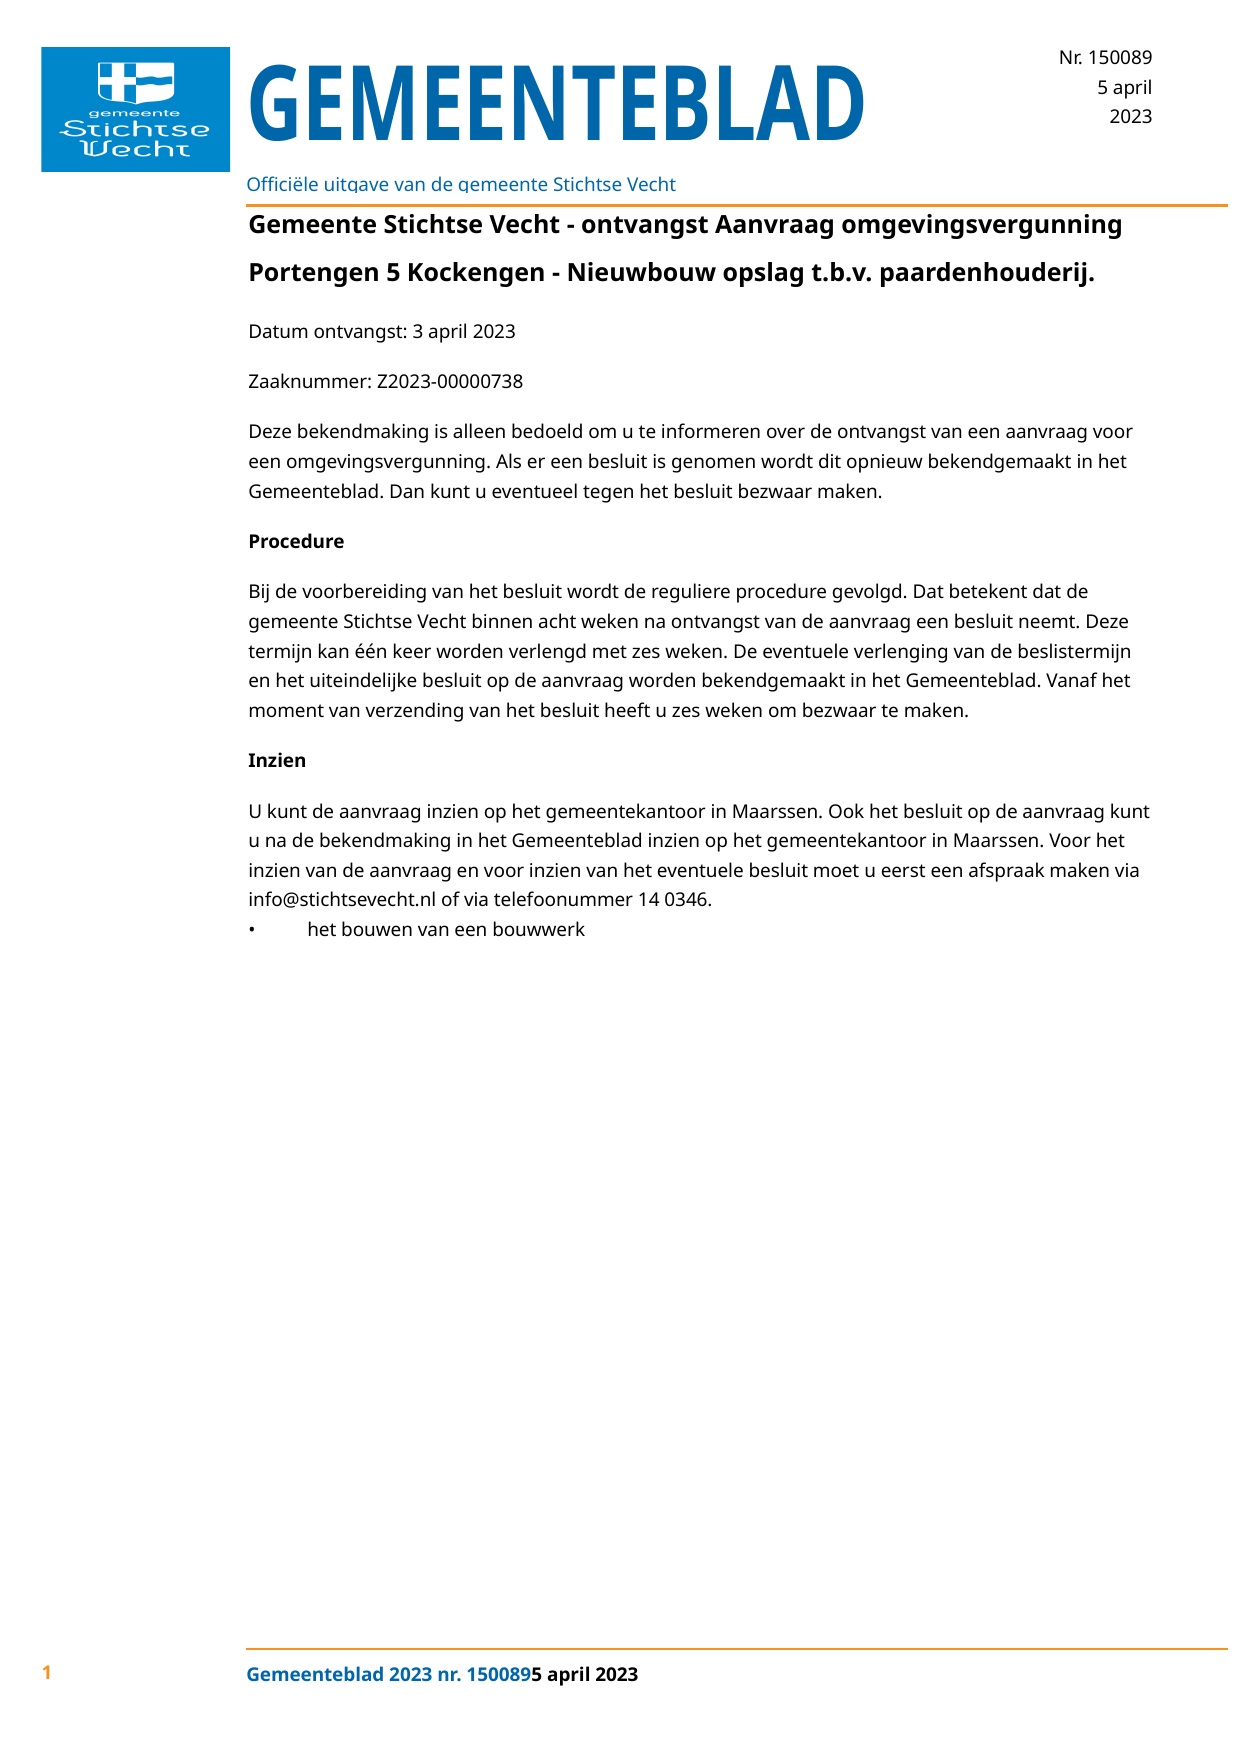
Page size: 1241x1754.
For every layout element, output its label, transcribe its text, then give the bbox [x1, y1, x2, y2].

picture [99, 63, 135, 101]
list het bouwen van een bouwwerk [248, 916, 1152, 942]
text Datum ontvangst: 3 april 2023 [248, 318, 1152, 344]
text Zaaknummer: Z2023-00000738 [248, 368, 1152, 394]
text Deze bekendmaking is alleen bedoeld om u te informeren over de ontvangst van een aanvraag voor een omgevingsvergunning. Als er een besluit is genomen wordt dit opnieuw bekendgemaakt in het Gemeenteblad. Dan kunt u eventueel tegen het besluit bezwaar maken. [248, 419, 1152, 504]
text Gemeente Stichtse Vecht - ontvangst Aanvraag omgevingsvergunning Portengen 5 Kockengen - Nieuwbouw opslag t.b.v. paardenhouderij. [248, 207, 1152, 288]
text Inzien [248, 747, 1152, 773]
picture [137, 63, 174, 103]
text Bij de voorbereiding van het besluit wordt de reguliere procedure gevolgd. Dat betekent dat de gemeente Stichtse Vecht binnen acht weken na ontvangst van de aanvraag een besluit neemt. Deze termijn kan één keer worden verlengd met zes weken. De eventuele verlenging van de beslistermijn en het uiteindelijke besluit op de aanvraag worden bekendgemaakt in het Gemeenteblad. Vanaf het moment van verzending van het besluit heeft u zes weken om bezwaar te maken. [248, 579, 1152, 723]
text Procedure [248, 528, 1152, 554]
text U kunt de aanvraag inzien op het gemeentekantoor in Maarssen. Ook het besluit op de aanvraag kunt u na de bekendmaking in het Gemeenteblad inzien op het gemeentekantoor in Maarssen. Voor het inzien van de aanvraag en voor inzien van het eventuele besluit moet u eerst een afspraak maken via info@stichtsevecht.nl of via telefoonummer 14 0346. [248, 798, 1152, 912]
